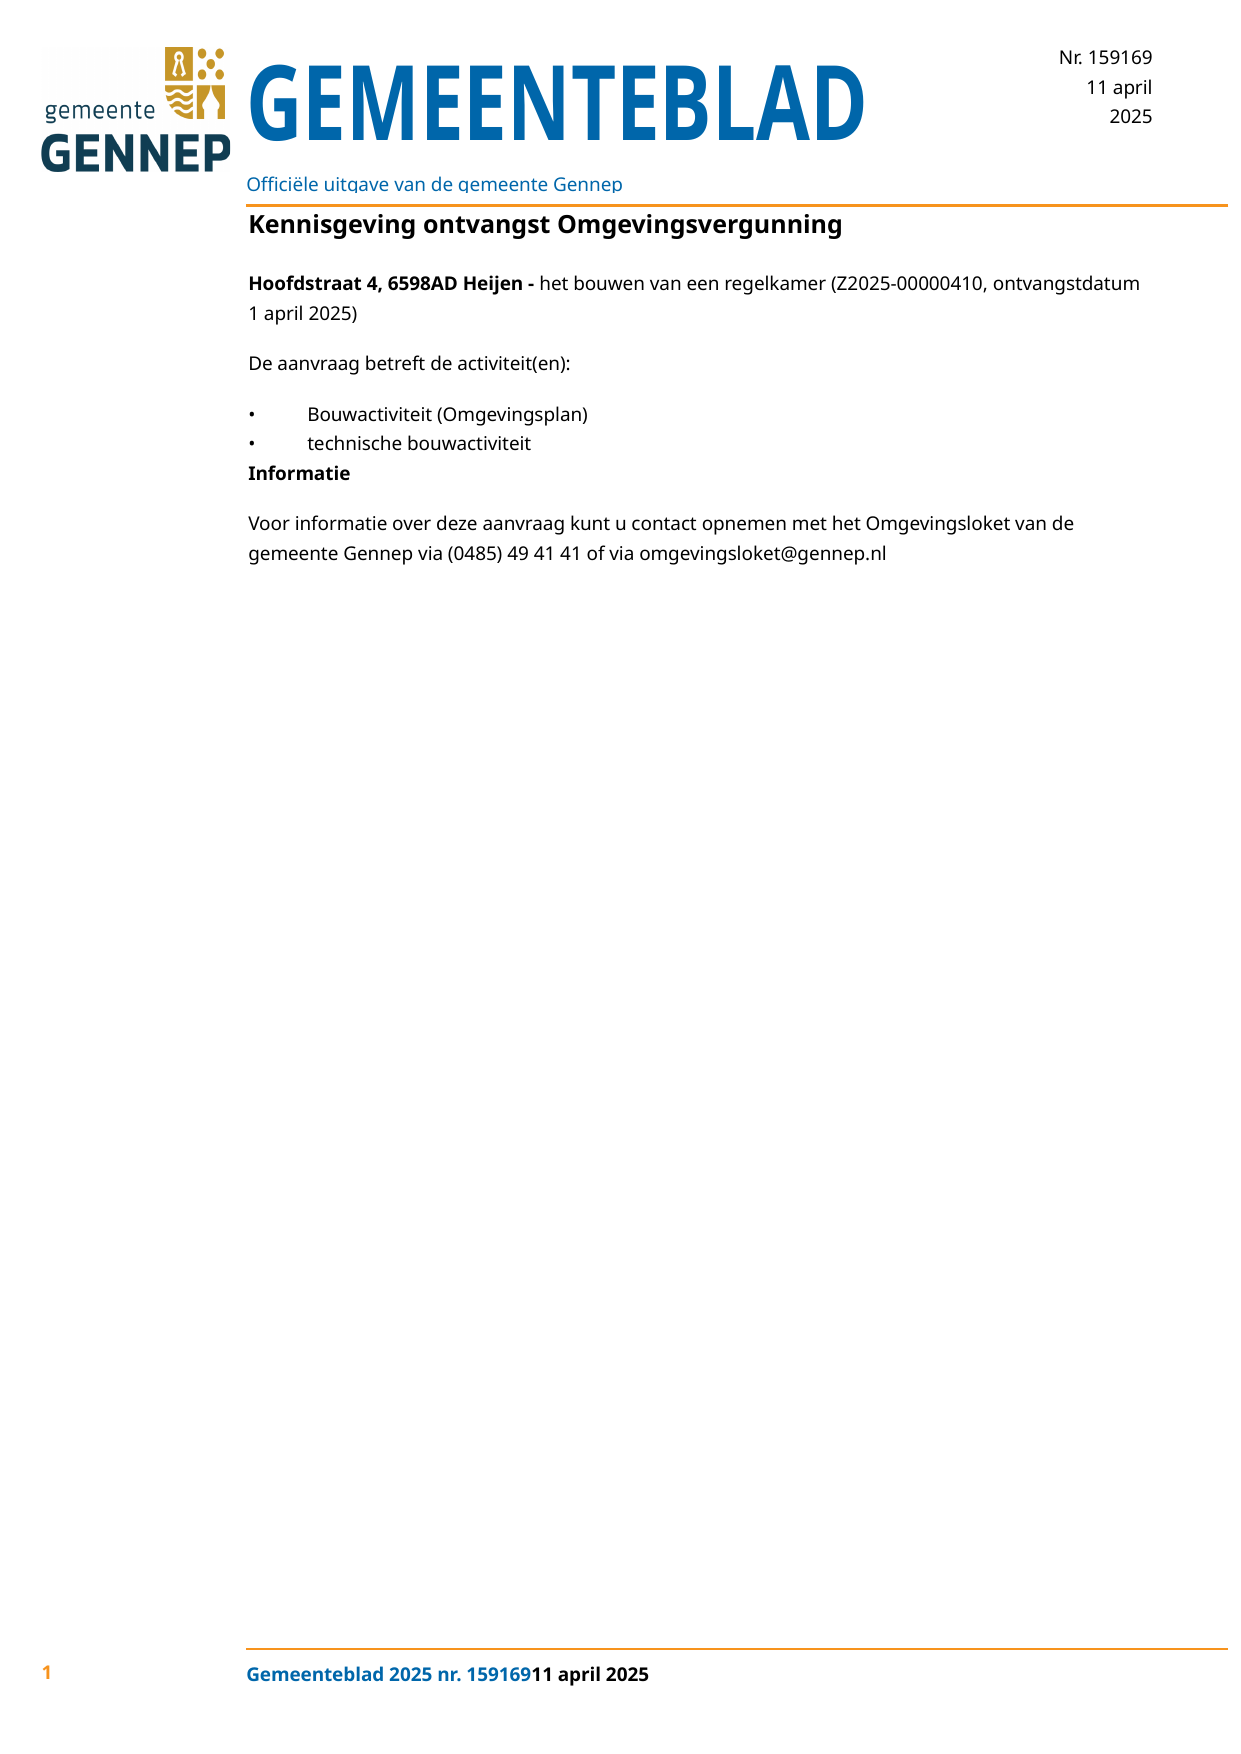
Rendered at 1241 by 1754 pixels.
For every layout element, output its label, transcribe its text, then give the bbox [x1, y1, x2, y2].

list technische bouwactiviteit [248, 430, 1152, 456]
picture [41, 47, 231, 172]
text De aanvraag betreft de activiteit(en): [248, 350, 1152, 376]
text Voor informatie over deze aanvraag kunt u contact opnemen met het Omgevingsloket van de gemeente Gennep via (0485) 49 41 41 of via omgevingsloket@gennep.nl [248, 510, 1152, 566]
text Hoofdstraat 4, 6598AD Heijen - het bouwen van een regelkamer (Z2025-00000410, ontvangstdatum 1 april 2025) [248, 270, 1152, 326]
text Kennisgeving ontvangst Omgevingsvergunning [248, 207, 1152, 241]
text Informatie [248, 460, 1152, 486]
list Bouwactiviteit (Omgevingsplan) [248, 401, 1152, 426]
